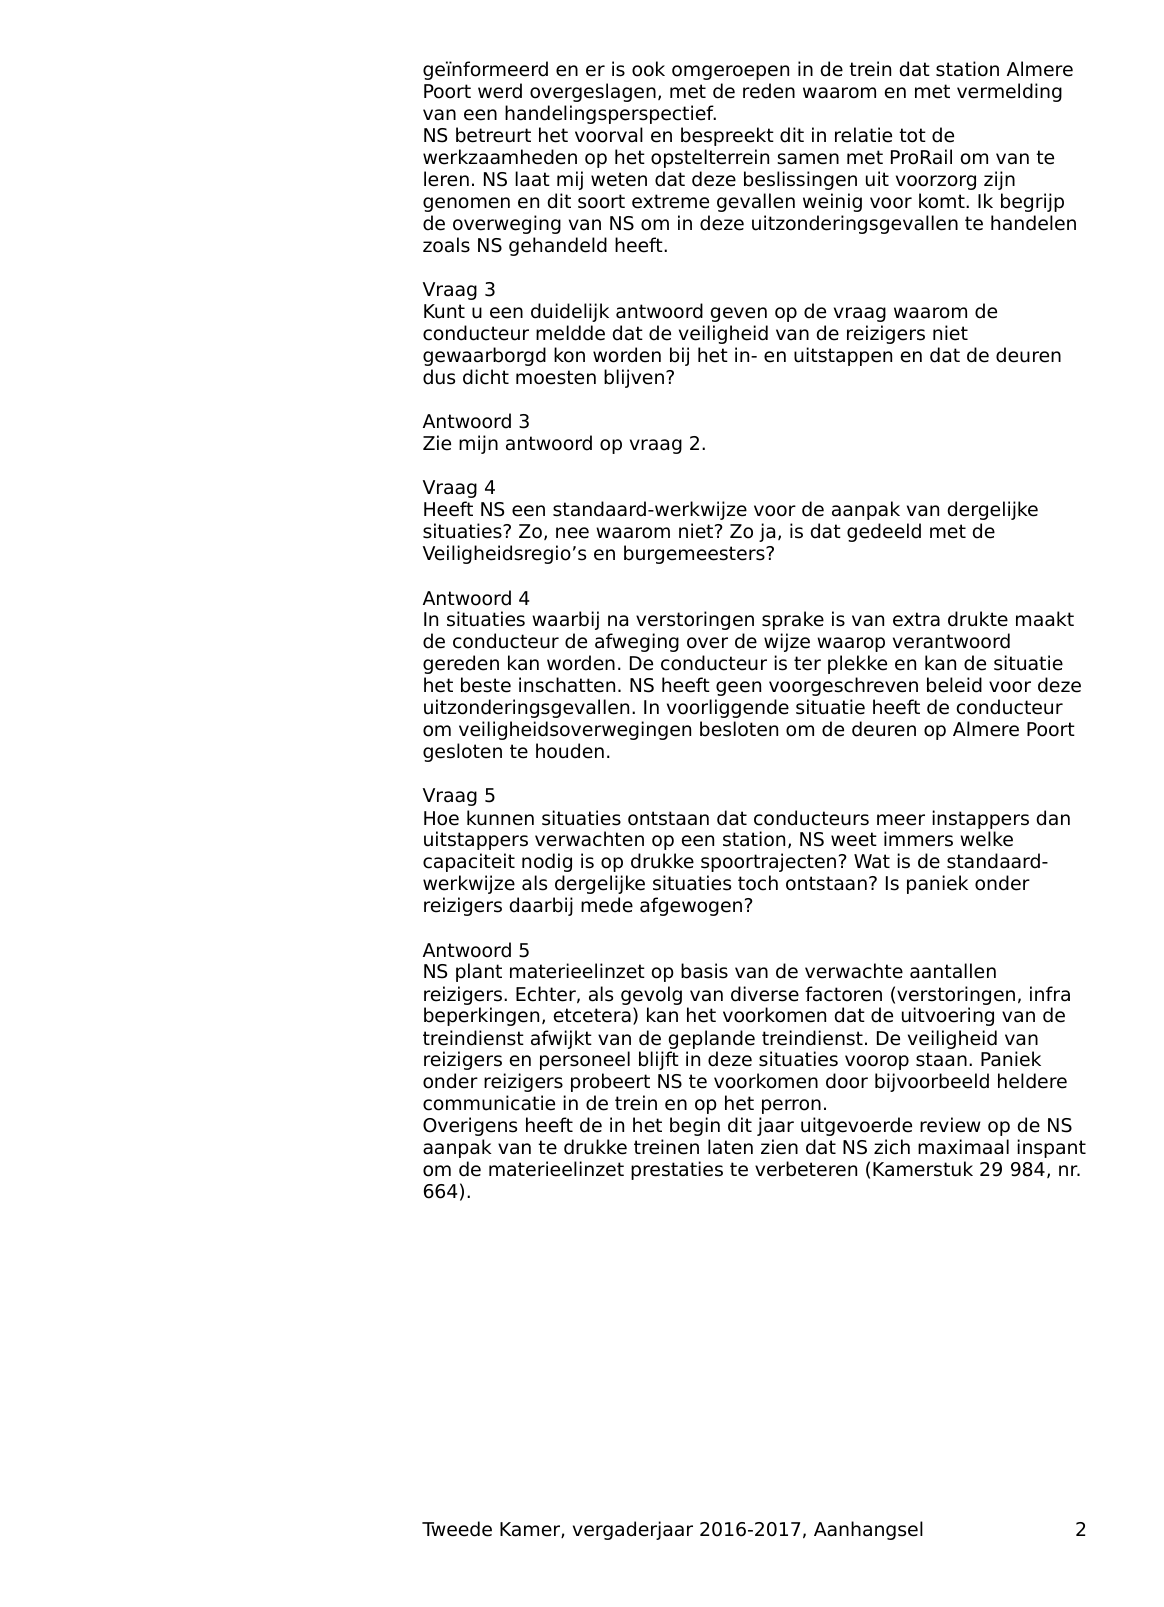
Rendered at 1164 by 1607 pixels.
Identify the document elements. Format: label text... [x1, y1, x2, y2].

text Vraag 3 [422, 279, 1087, 301]
text Vraag 5 [422, 785, 1087, 807]
text geïnformeerd en er is ook omgeroepen in de trein dat station Almere Poort werd overgeslagen, met de reden waarom en met vermelding van een handelingsperspectief. [422, 59, 1087, 125]
text Antwoord 4 [422, 587, 1087, 609]
text NS plant materieelinzet op basis van de verwachte aantallen reizigers. Echter, als gevolg van diverse factoren (verstoringen, infra beperkingen, etcetera) kan het voorkomen dat de uitvoering van de treindienst afwijkt van de geplande treindienst. De veiligheid van reizigers en personeel blijft in deze situaties voorop staan. Paniek onder reizigers probeert NS te voorkomen door bijvoorbeeld heldere communicatie in de trein en op het perron. [422, 961, 1087, 1115]
text Antwoord 3 [422, 411, 1087, 433]
text Vraag 4 [422, 477, 1087, 499]
text Antwoord 5 [422, 939, 1087, 961]
text Heeft NS een standaard-werkwijze voor de aanpak van dergelijke situaties? Zo, nee waarom niet? Zo ja, is dat gedeeld met de Veiligheidsregio’s en burgemeesters? [422, 499, 1087, 565]
text NS betreurt het voorval en bespreekt dit in relatie tot de werkzaamheden op het opstelterrein samen met ProRail om van te leren. NS laat mij weten dat deze beslissingen uit voorzorg zijn genomen en dit soort extreme gevallen weinig voor komt. Ik begrijp de overweging van NS om in deze uitzonderingsgevallen te handelen zoals NS gehandeld heeft. [422, 125, 1087, 257]
text Kunt u een duidelijk antwoord geven op de vraag waarom de conducteur meldde dat de veiligheid van de reizigers niet gewaarborgd kon worden bij het in- en uitstappen en dat de deuren dus dicht moesten blijven? [422, 301, 1087, 389]
text Overigens heeft de in het begin dit jaar uitgevoerde review op de NS aanpak van te drukke treinen laten zien dat NS zich maximaal inspant om de materieelinzet prestaties te verbeteren (Kamerstuk 29 984, nr. 664). [422, 1115, 1087, 1203]
text Hoe kunnen situaties ontstaan dat conducteurs meer instappers dan uitstappers verwachten op een station, NS weet immers welke capaciteit nodig is op drukke spoortrajecten? Wat is de standaard-werkwijze als dergelijke situaties toch ontstaan? Is paniek onder reizigers daarbij mede afgewogen? [422, 807, 1087, 917]
text Zie mijn antwoord op vraag 2. [422, 433, 1087, 455]
text In situaties waarbij na verstoringen sprake is van extra drukte maakt de conducteur de afweging over de wijze waarop verantwoord gereden kan worden. De conducteur is ter plekke en kan de situatie het beste inschatten. NS heeft geen voorgeschreven beleid voor deze uitzonderingsgevallen. In voorliggende situatie heeft de conducteur om veiligheidsoverwegingen besloten om de deuren op Almere Poort gesloten te houden. [422, 609, 1087, 763]
